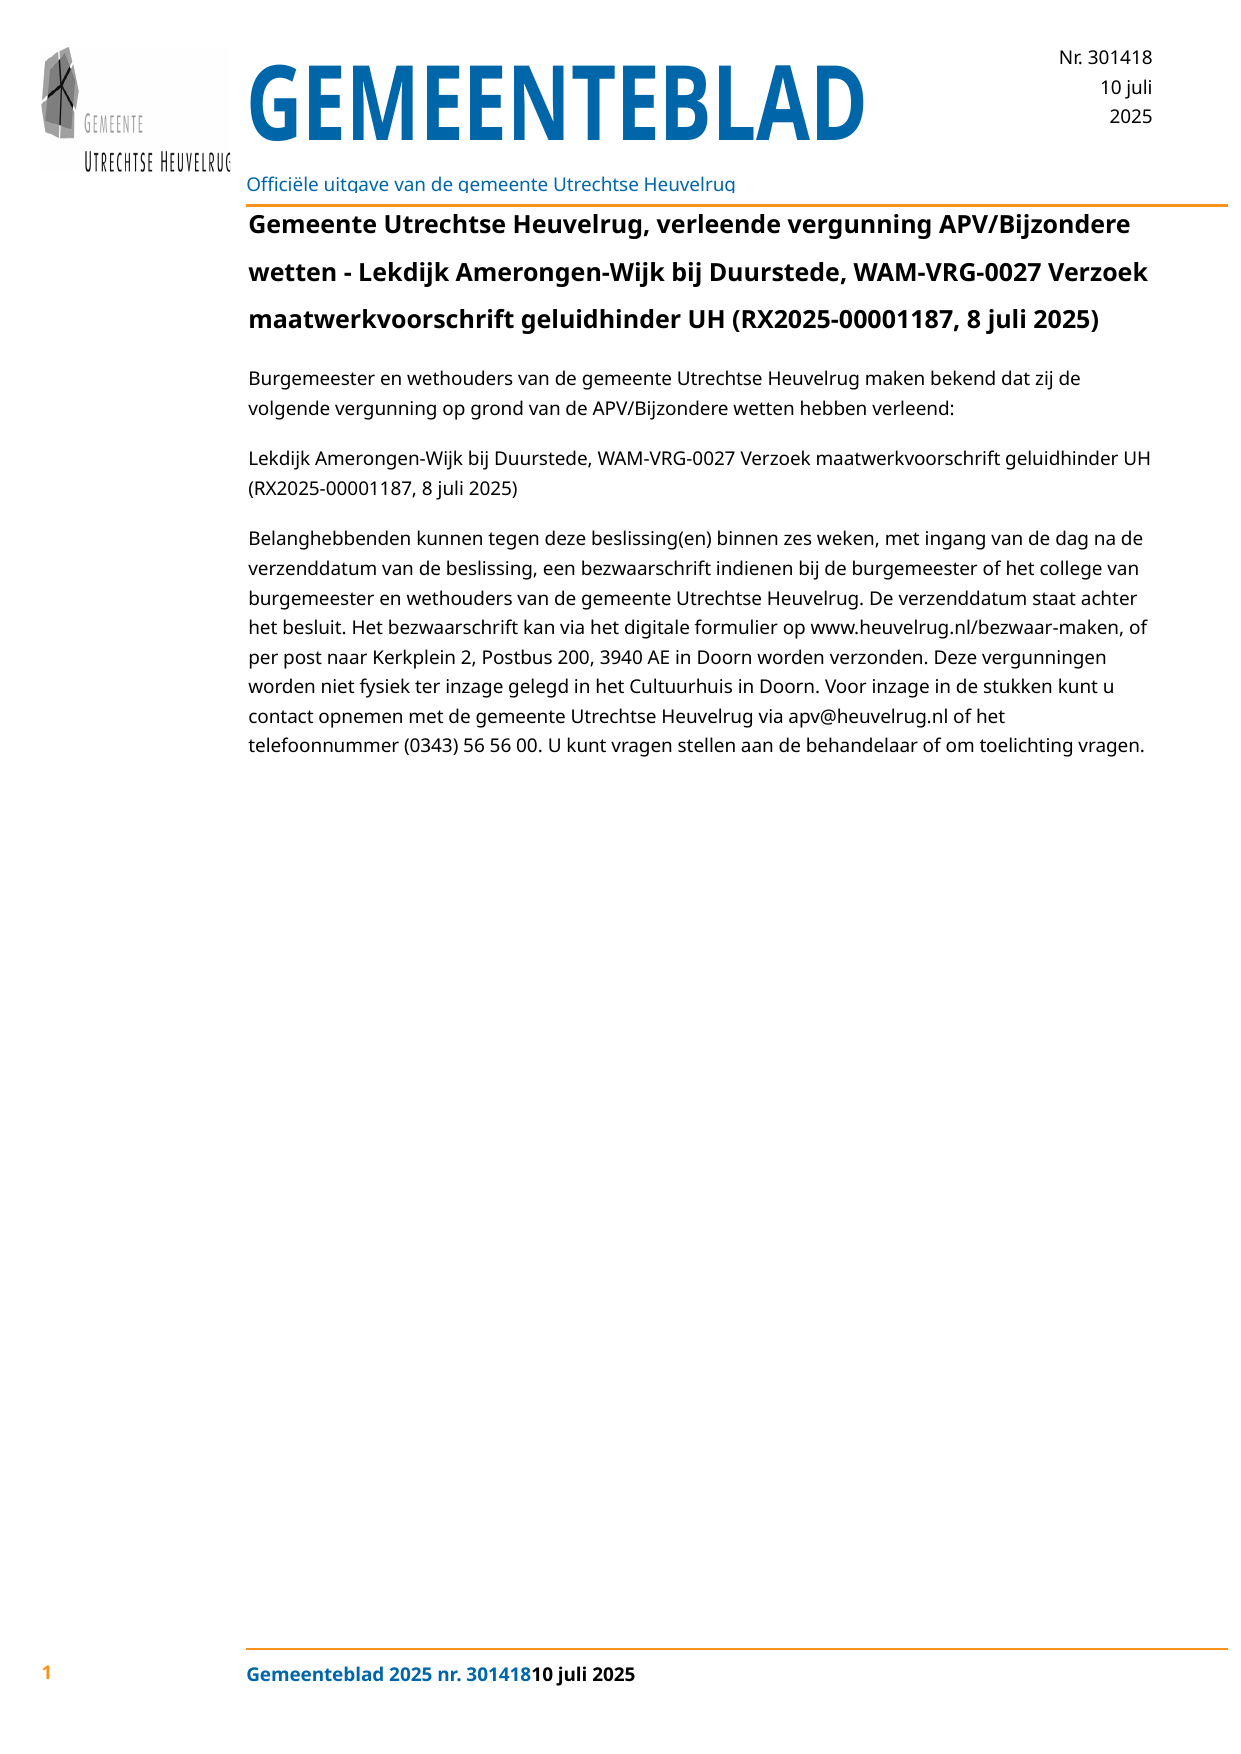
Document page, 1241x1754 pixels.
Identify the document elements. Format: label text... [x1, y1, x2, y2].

text Burgemeester en wethouders van de gemeente Utrechtse Heuvelrug maken bekend dat zij de volgende vergunning op grond van de APV/Bijzondere wetten hebben verleend: [248, 366, 1152, 421]
text Lekdijk Amerongen-Wijk bij Duurstede, WAM-VRG-0027 Verzoek maatwerkvoorschrift geluidhinder UH (RX2025-00001187, 8 juli 2025) [248, 446, 1152, 501]
text Belanghebbenden kunnen tegen deze beslissing(en) binnen zes weken, met ingang van de dag na de verzenddatum van de beslissing, een bezwaarschrift indienen bij de burgemeester of het college van burgemeester en wethouders van de gemeente Utrechtse Heuvelrug. De verzenddatum staat achter het besluit. Het bezwaarschrift kan via het digitale formulier op www.heuvelrug.nl/bezwaar-maken, of per post naar Kerkplein 2, Postbus 200, 3940 AE in Doorn worden verzonden. Deze vergunningen worden niet fysiek ter inzage gelegd in het Cultuurhuis in Doorn. Voor inzage in de stukken kunt u contact opnemen met de gemeente Utrechtse Heuvelrug via apv@heuvelrug.nl of het telefoonnummer (0343) 56 56 00. U kunt vragen stellen aan de behandelaar of om toelichting vragen. [248, 526, 1152, 758]
picture [41, 47, 231, 172]
text Gemeente Utrechtse Heuvelrug, verleende vergunning APV/Bijzondere wetten - Lekdijk Amerongen-Wijk bij Duurstede, WAM-VRG-0027 Verzoek maatwerkvoorschrift geluidhinder UH (RX2025-00001187, 8 juli 2025) [248, 207, 1152, 336]
